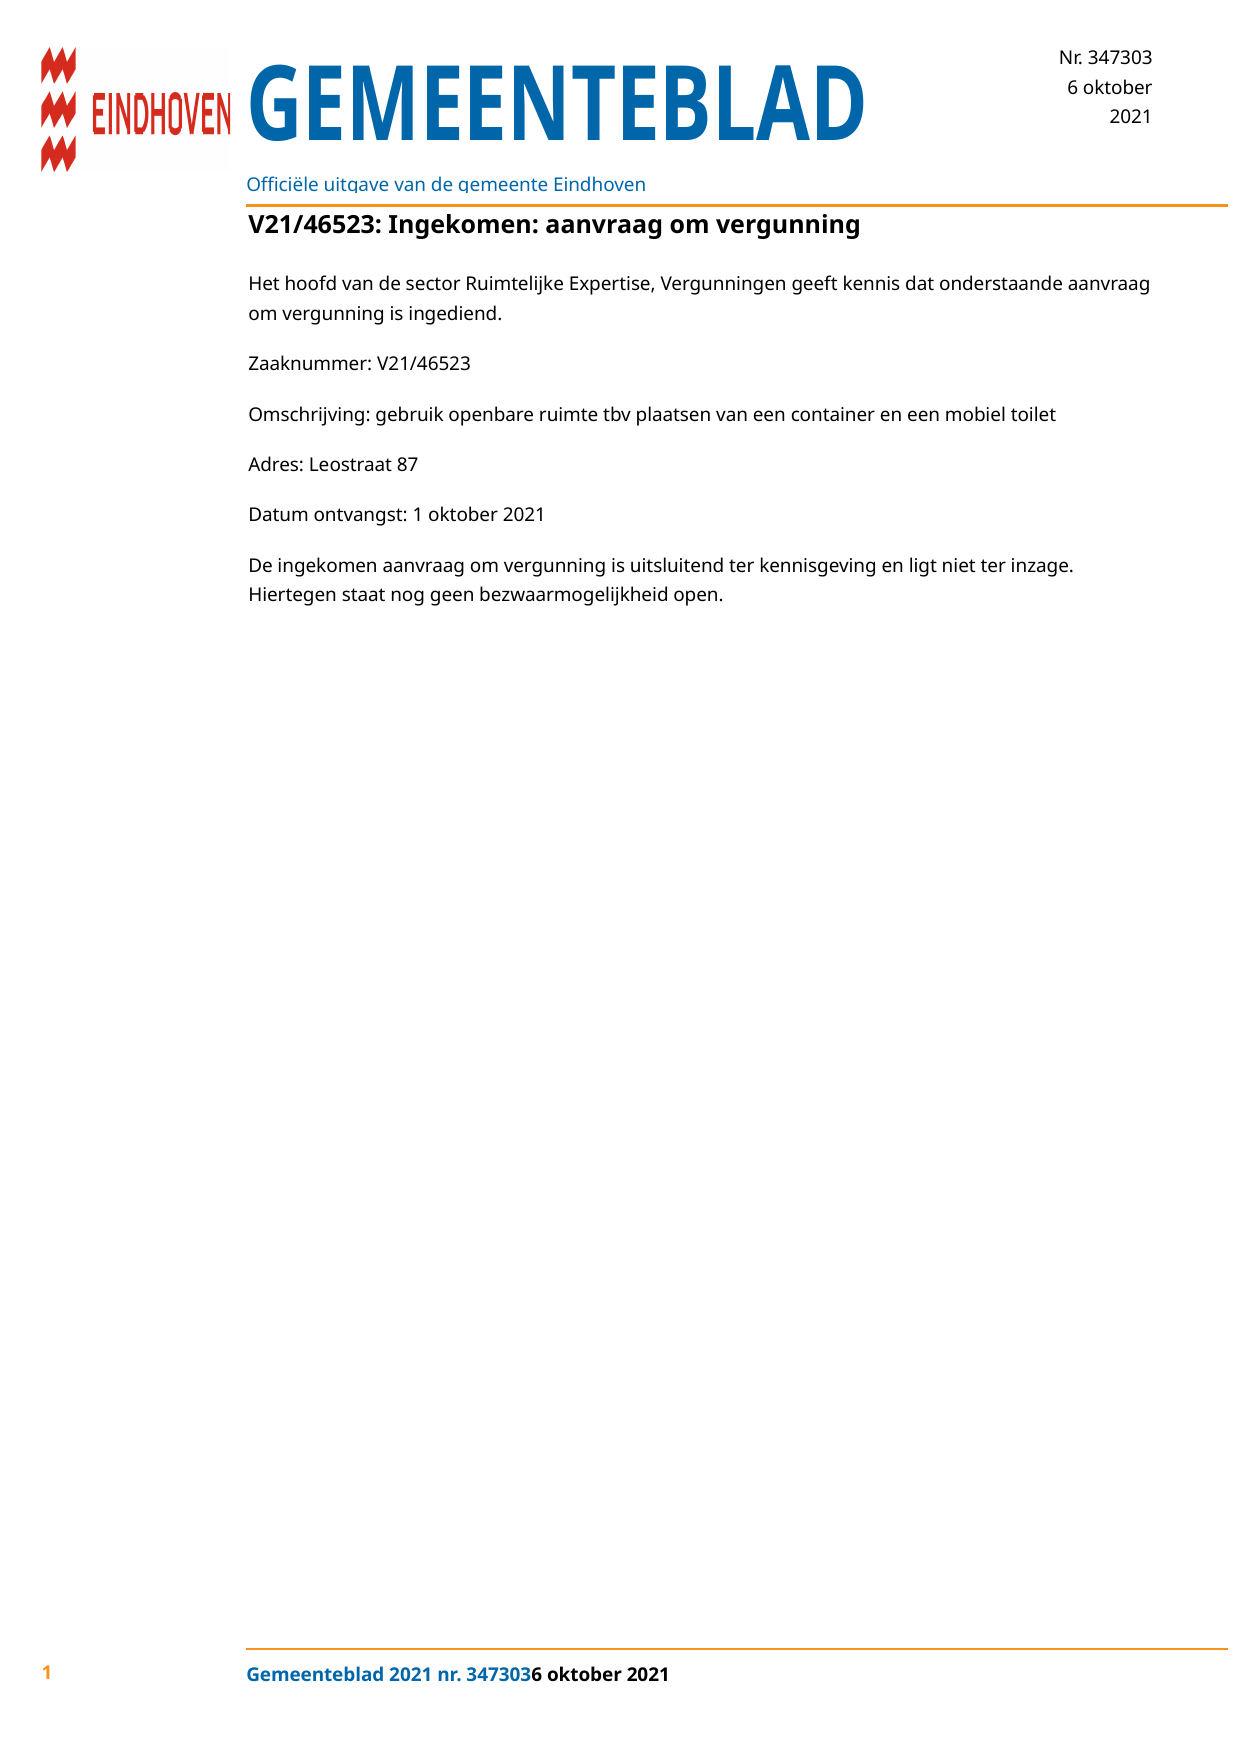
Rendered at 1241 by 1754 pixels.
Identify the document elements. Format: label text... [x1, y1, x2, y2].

text Het hoofd van de sector Ruimtelijke Expertise, Vergunningen geeft kennis dat onderstaande aanvraag om vergunning is ingediend. [248, 270, 1152, 326]
picture [41, 47, 231, 172]
text De ingekomen aanvraag om vergunning is uitsluitend ter kennisgeving en ligt niet ter inzage. Hiertegen staat nog geen bezwaarmogelijkheid open. [248, 552, 1152, 607]
text Adres: Leostraat 87 [248, 451, 1152, 477]
text Zaaknummer: V21/46523 [248, 350, 1152, 376]
text V21/46523: Ingekomen: aanvraag om vergunning [248, 207, 1152, 241]
text Datum ontvangst: 1 oktober 2021 [248, 502, 1152, 527]
text Omschrijving: gebruik openbare ruimte tbv plaatsen van een container en een mobiel toilet [248, 401, 1152, 426]
